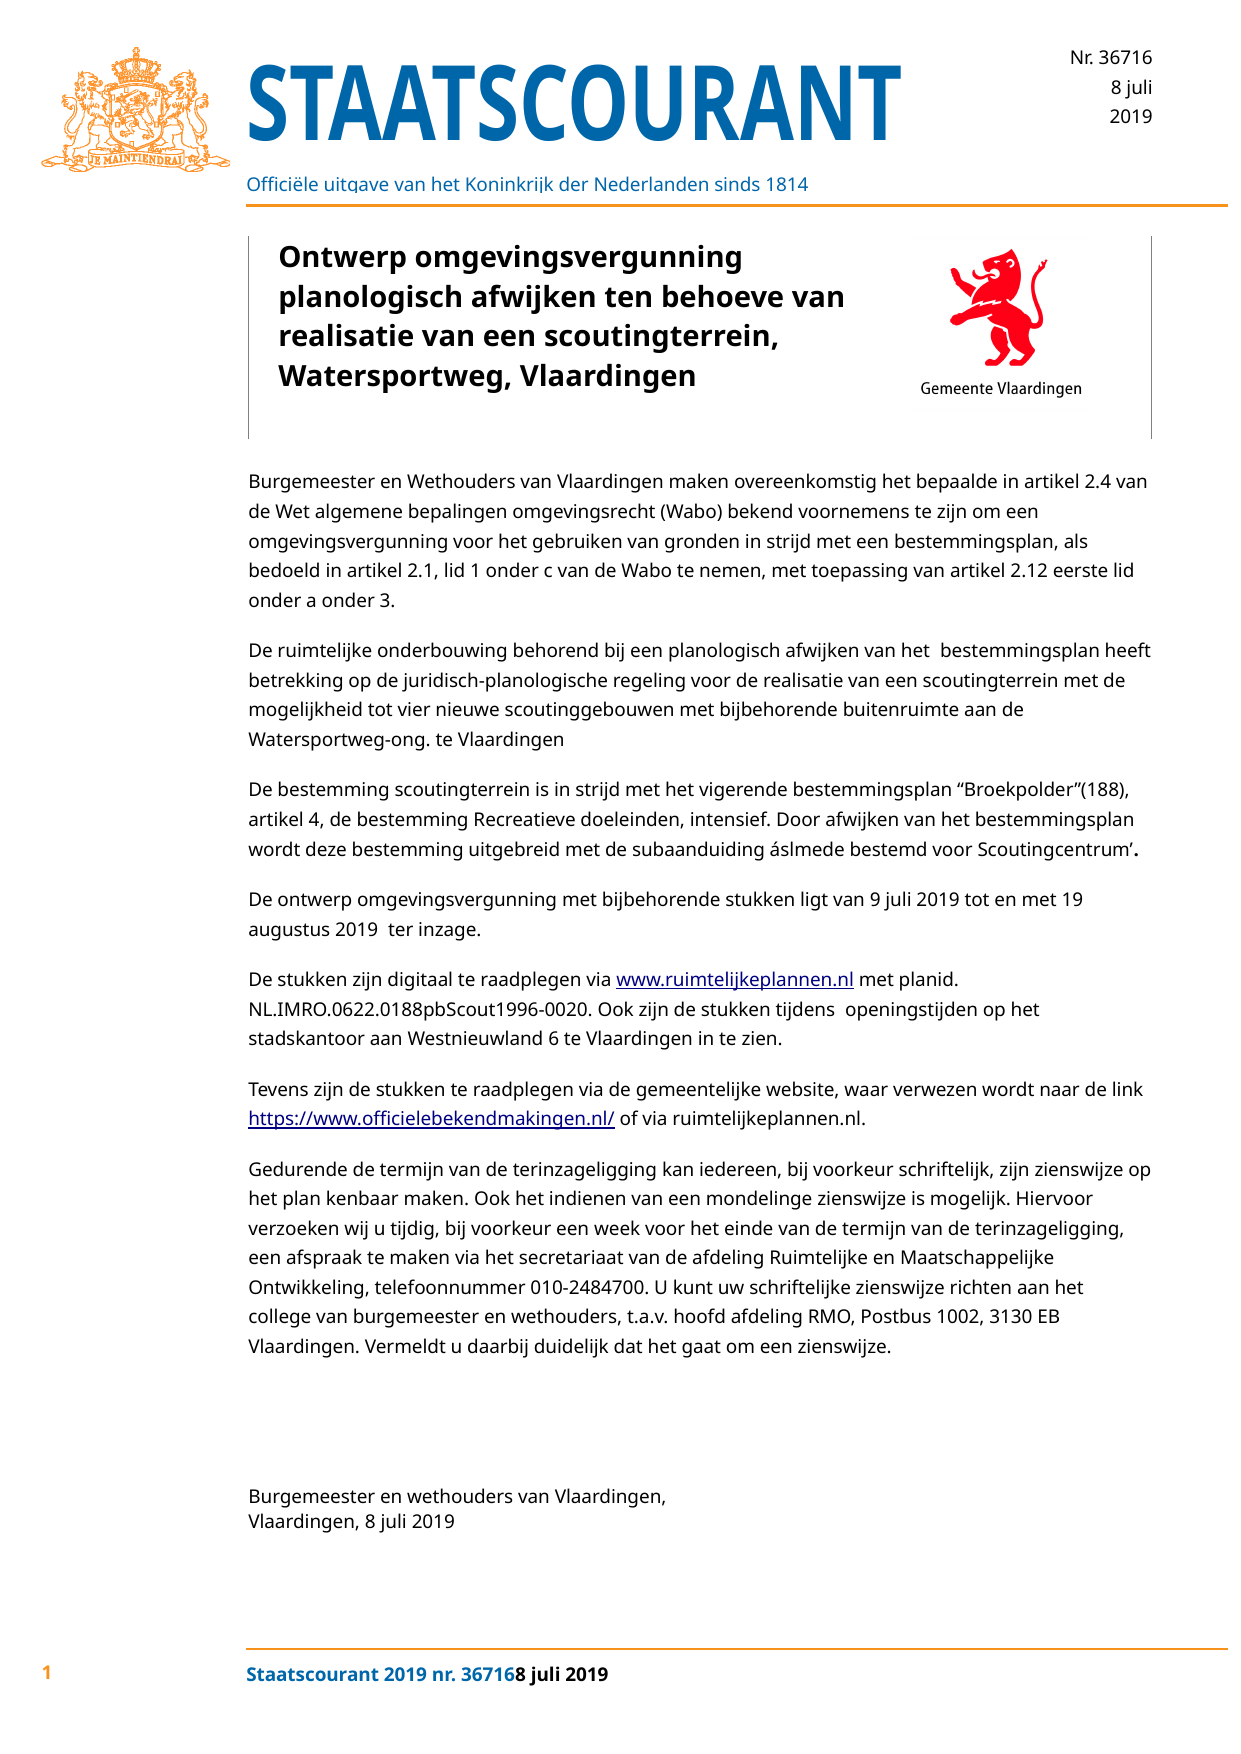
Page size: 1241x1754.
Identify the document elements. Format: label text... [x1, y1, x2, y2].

text Burgemeester en Wethouders van Vlaardingen maken overeenkomstig het bepaalde in artikel 2.4 van de Wet algemene bepalingen omgevingsrecht (Wabo) bekend voornemens te zijn om een omgevingsvergunning voor het gebruiken van gronden in strijd met een bestemmingsplan, als bedoeld in artikel 2.1, lid 1 onder c van de Wabo te nemen, met toepassing van artikel 2.12 eerste lid onder a onder 3. [248, 469, 1152, 613]
text De ruimtelijke onderbouwing behorend bij een planologisch afwijken van het bestemmingsplan heeft betrekking op de juridisch-planologische regeling voor de realisatie van een scoutingterrein met de mogelijkheid tot vier nieuwe scoutinggebouwen met bijbehorende buitenruimte aan de Watersportweg-ong. te Vlaardingen [248, 637, 1152, 752]
table_header [850, 236, 912, 413]
picture [41, 47, 231, 172]
text De bestemming scoutingterrein is in strijd met het vigerende bestemmingsplan “Broekpolder”(188), artikel 4, de bestemming Recreatieve doeleinden, intensief. Door afwijken van het bestemmingsplan wordt deze bestemming uitgebreid met de subaanduiding áslmede bestemd voor Scoutingcentrum’. [248, 777, 1152, 861]
text Tevens zijn de stukken te raadplegen via de gemeentelijke website, waar verwezen wordt naar de link https://www.officielebekendmakingen.nl/ of via ruimtelijkeplannen.nl. [248, 1076, 1152, 1131]
text Vlaardingen, 8 juli 2019 [248, 1509, 1152, 1534]
text Gedurende de termijn van de terinzageligging kan iedereen, bij voorkeur schriftelijk, zijn zienswijze op het plan kenbaar maken. Ook het indienen van een mondelinge zienswijze is mogelijk. Hiervoor verzoeken wij u tijdig, bij voorkeur een week voor het einde van de termijn van de terinzageligging, een afspraak te maken via het secretariaat van de afdeling Ruimtelijke en Maatschappelijke Ontwikkeling, telefoonnummer 010-2484700. U kunt uw schriftelijke zienswijze richten aan het college van burgemeester en wethouders, t.a.v. hoofd afdeling RMO, Postbus 1002, 3130 EB Vlaardingen. Vermeldt u daarbij duidelijk dat het gaat om een zienswijze. [248, 1156, 1152, 1359]
table_header Ontwerp omgevingsvergunning planologisch afwijken ten behoeve van realisatie van een scoutingterrein, Watersportweg, Vlaardingen [249, 236, 850, 439]
text De ontwerp omgevingsvergunning met bijbehorende stukken ligt van 9 juli 2019 tot en met 19 augustus 2019 ter inzage. [248, 886, 1152, 941]
text De stukken zijn digitaal te raadplegen via www.ruimtelijkeplannen.nl met planid. NL.IMRO.0622.0188pbScout1996-0020. Ook zijn de stukken tijdens openingstijden op het stadskantoor aan Westnieuwland 6 te Vlaardingen in te zien. [248, 966, 1152, 1051]
table_header [1090, 236, 1151, 413]
text Burgemeester en wethouders van Vlaardingen, [248, 1483, 1152, 1509]
table_header [850, 414, 1151, 439]
picture [912, 236, 1090, 414]
